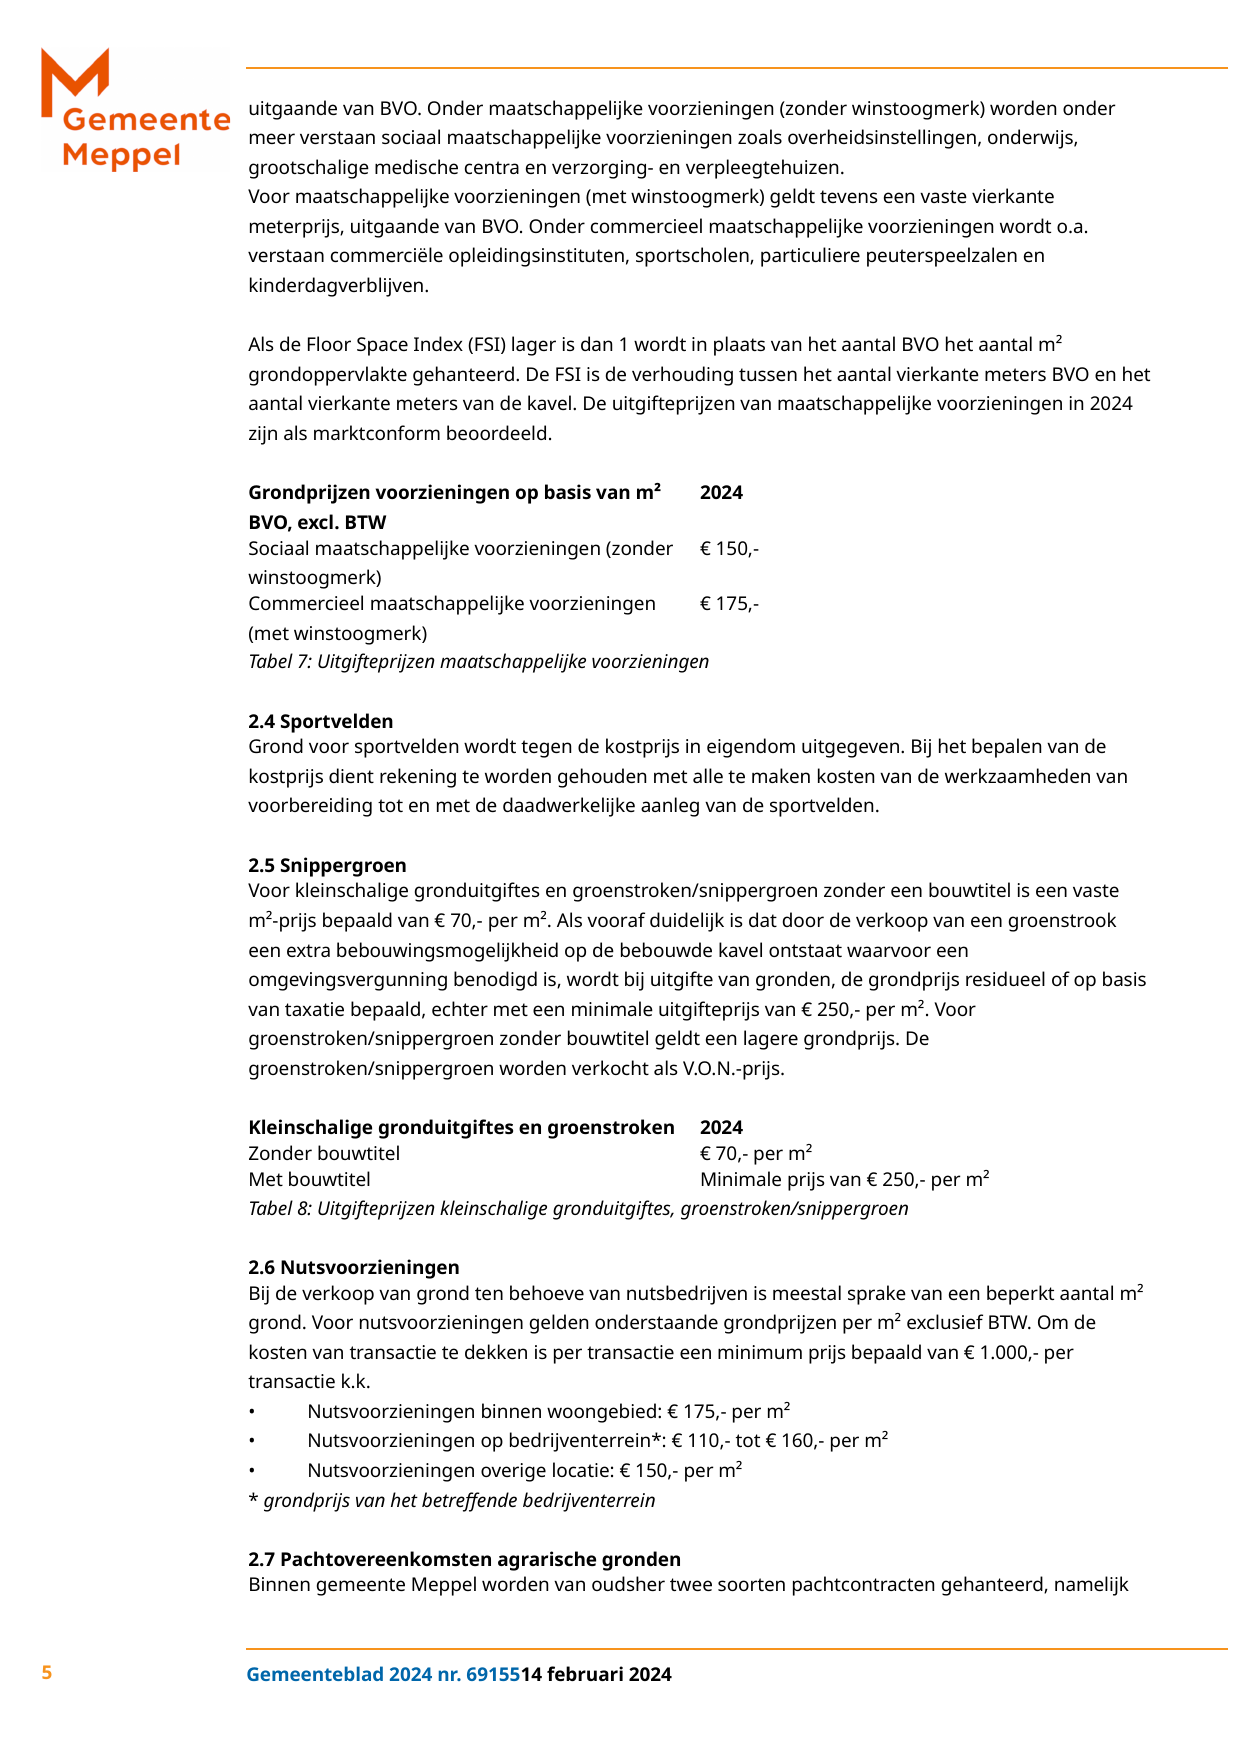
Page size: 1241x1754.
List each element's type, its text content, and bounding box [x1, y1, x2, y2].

text * grondprijs van het betreffende bedrijventerrein [248, 1487, 1152, 1512]
text Tabel 8: Uitgifteprijzen kleinschalige gronduitgiftes, groenstroken/snippergroen [248, 1195, 1152, 1221]
text 2.6 Nutsvoorzieningen [248, 1254, 1152, 1280]
text Tabel 7: Uitgifteprijzen maatschappelijke voorzieningen [248, 649, 1152, 674]
table_header Grondprijzen voorzieningen op basis van m² BVO, excl. BTW [248, 480, 700, 535]
text Als de Floor Space Index (FSI) lager is dan 1 wordt in plaats van het aantal BVO het aantal m² grondoppervlakte gehanteerd. De FSI is de verhouding tussen het aantal vierkante meters BVO en het aantal vierkante meters van de kavel. De uitgifteprijzen van maatschappelijke voorzieningen in 2024 zijn als marktconform beoordeeld. [248, 331, 1152, 446]
table_cell Minimale prijs van € 250,- per m² [700, 1166, 1152, 1192]
text Voor maatschappelijke voorzieningen (met winstoogmerk) geldt tevens een vaste vierkante meterprijs, uitgaande van BVO. Onder commercieel maatschappelijke voorzieningen wordt o.a. verstaan commerciële opleidingsinstituten, sportscholen, particuliere peuterspeelzalen en kinderdagverblijven. [248, 183, 1152, 298]
text Bij de verkoop van grond ten behoeve van nutsbedrijven is meestal sprake van een beperkt aantal m² grond. Voor nutsvoorzieningen gelden onderstaande grondprijzen per m² exclusief BTW. Om de kosten van transactie te dekken is per transactie een minimum prijs bepaald van € 1.000,- per transactie k.k. [248, 1280, 1152, 1394]
table_cell Commercieel maatschappelijke voorzieningen (met winstoogmerk) [248, 590, 700, 645]
table_header 2024 [700, 480, 1152, 535]
text 2.7 Pachtovereenkomsten agrarische gronden [248, 1546, 1152, 1572]
picture [41, 47, 231, 172]
text Grond voor sportvelden wordt tegen de kostprijs in eigendom uitgegeven. Bij het bepalen van de kostprijs dient rekening te worden gehouden met alle te maken kosten van de werkzaamheden van voorbereiding tot en met de daadwerkelijke aanleg van de sportvelden. [248, 733, 1152, 818]
text Voor kleinschalige gronduitgiftes en groenstroken/snippergroen zonder een bouwtitel is een vaste m²-prijs bepaald van € 70,- per m². Als vooraf duidelijk is dat door de verkoop van een groenstrook een extra bebouwingsmogelijkheid op de bebouwde kavel ontstaat waarvoor een omgevingsvergunning benodigd is, wordt bij uitgifte van gronden, de grondprijs residueel of op basis van taxatie bepaald, echter met een minimale uitgifteprijs van € 250,- per m². Voor groenstroken/snippergroen zonder bouwtitel geldt een lagere grondprijs. De groenstroken/snippergroen worden verkocht als V.O.N.-prijs. [248, 878, 1152, 1081]
list Nutsvoorzieningen op bedrijventerrein*: € 110,- tot € 160,- per m² [248, 1428, 1152, 1453]
text 2.4 Sportvelden [248, 708, 1152, 733]
list Nutsvoorzieningen binnen woongebied: € 175,- per m² [248, 1398, 1152, 1424]
table_header Kleinschalige gronduitgiftes en groenstroken [248, 1114, 700, 1140]
table_cell Zonder bouwtitel [248, 1140, 700, 1166]
table_cell € 175,- [700, 590, 1152, 645]
table_header 2024 [700, 1114, 1152, 1140]
text uitgaande van BVO. Onder maatschappelijke voorzieningen (zonder winstoogmerk) worden onder meer verstaan sociaal maatschappelijke voorzieningen zoals overheidsinstellingen, onderwijs, grootschalige medische centra en verzorging- en verpleegtehuizen. [248, 95, 1152, 180]
table_cell € 150,- [700, 535, 1152, 590]
text 2.5 Snippergroen [248, 852, 1152, 878]
list Nutsvoorzieningen overige locatie: € 150,- per m² [248, 1457, 1152, 1483]
text Binnen gemeente Meppel worden van oudsher twee soorten pachtcontracten gehanteerd, namelijk [248, 1572, 1152, 1597]
table_cell Met bouwtitel [248, 1166, 700, 1192]
table_cell € 70,- per m² [700, 1140, 1152, 1166]
table_cell Sociaal maatschappelijke voorzieningen (zonder winstoogmerk) [248, 535, 700, 590]
